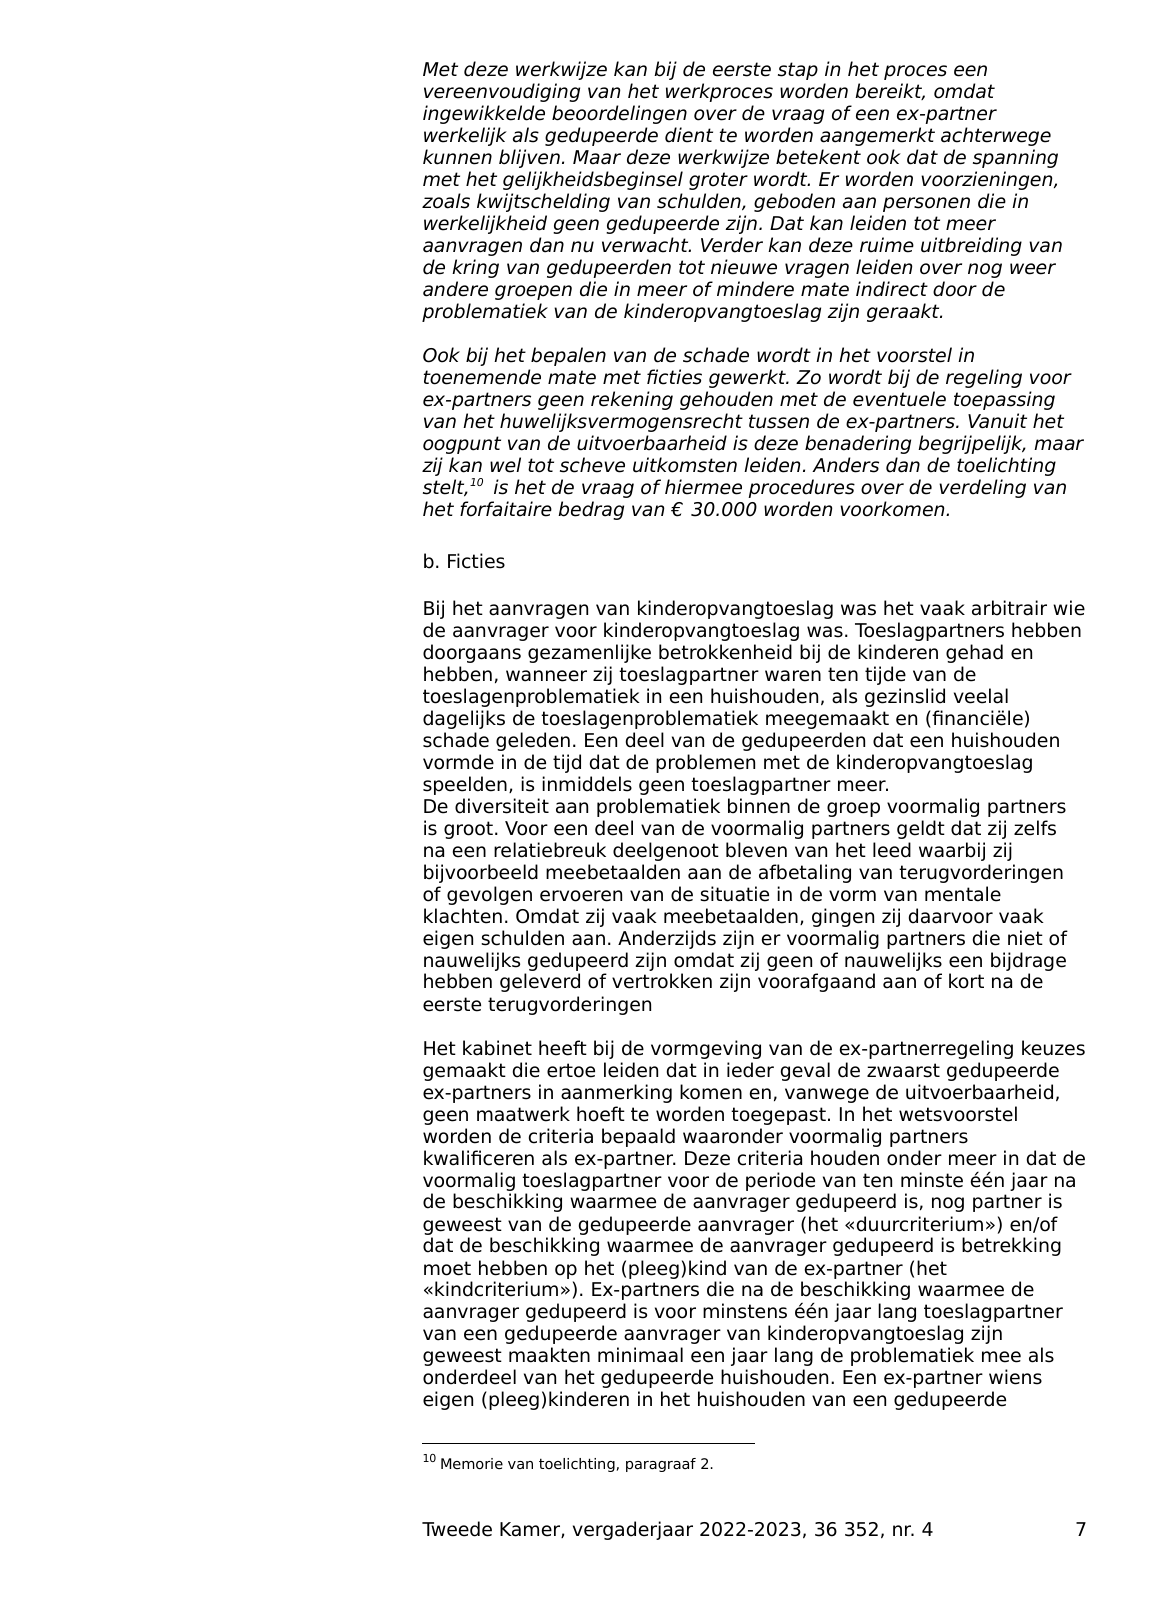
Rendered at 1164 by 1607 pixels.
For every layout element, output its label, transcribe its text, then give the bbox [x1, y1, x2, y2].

subtitle b. Ficties [422, 551, 1087, 573]
text Memorie van toelichting, paragraaf 2. [422, 1452, 1087, 1474]
text Het kabinet heeft bij de vormgeving van de ex-partnerregeling keuzes gemaakt die ertoe leiden dat in ieder geval de zwaarst gedupeerde ex-partners in aanmerking komen en, vanwege de uitvoerbaarheid, geen maatwerk hoeft te worden toegepast. In het wetsvoorstel worden de criteria bepaald waaronder voormalig partners kwalificeren als ex-partner. Deze criteria houden onder meer in dat de voormalig toeslagpartner voor de periode van ten minste één jaar na de beschikking waarmee de aanvrager gedupeerd is, nog partner is geweest van de gedupeerde aanvrager (het «duurcriterium») en/of dat de beschikking waarmee de aanvrager gedupeerd is betrekking moet hebben op het (pleeg)kind van de ex-partner (het «kindcriterium»). Ex-partners die na de beschikking waarmee de aanvrager gedupeerd is voor minstens één jaar lang toeslagpartner van een gedupeerde aanvrager van kinderopvangtoeslag zijn geweest maakten minimaal een jaar lang de problematiek mee als onderdeel van het gedupeerde huishouden. Een ex-partner wiens eigen (pleeg)kinderen in het huishouden van een gedupeerde [422, 1038, 1087, 1411]
text Bij het aanvragen van kinderopvangtoeslag was het vaak arbitrair wie de aanvrager voor kinderopvangtoeslag was. Toeslagpartners hebben doorgaans gezamenlijke betrokkenheid bij de kinderen gehad en hebben, wanneer zij toeslagpartner waren ten tijde van de toeslagenproblematiek in een huishouden, als gezinslid veelal dagelijks de toeslagenproblematiek meegemaakt en (financiële) schade geleden. Een deel van de gedupeerden dat een huishouden vormde in de tijd dat de problemen met de kinderopvangtoeslag speelden, is inmiddels geen toeslagpartner meer. [422, 598, 1087, 796]
text Ook bij het bepalen van de schade wordt in het voorstel in toenemende mate met ficties gewerkt. Zo wordt bij de regeling voor ex-partners geen rekening gehouden met de eventuele toepassing van het huwelijksvermogensrecht tussen de ex-partners. Vanuit het oogpunt van de uitvoerbaarheid is deze benadering begrijpelijk, maar zij kan wel tot scheve uitkomsten leiden. Anders dan de toelichting stelt, is het de vraag of hiermee procedures over de verdeling van het forfaitaire bedrag van € 30.000 worden voorkomen. [422, 345, 1087, 521]
text De diversiteit aan problematiek binnen de groep voormalig partners is groot. Voor een deel van de voormalig partners geldt dat zij zelfs na een relatiebreuk deelgenoot bleven van het leed waarbij zij bijvoorbeeld meebetaalden aan de afbetaling van terugvorderingen of gevolgen ervoeren van de situatie in de vorm van mentale klachten. Omdat zij vaak meebetaalden, gingen zij daarvoor vaak eigen schulden aan. Anderzijds zijn er voormalig partners die niet of nauwelijks gedupeerd zijn omdat zij geen of nauwelijks een bijdrage hebben geleverd of vertrokken zijn voorafgaand aan of kort na de eerste terugvorderingen [422, 796, 1087, 1015]
text Met deze werkwijze kan bij de eerste stap in het proces een vereenvoudiging van het werkproces worden bereikt, omdat ingewikkelde beoordelingen over de vraag of een ex-partner werkelijk als gedupeerde dient te worden aangemerkt achterwege kunnen blijven. Maar deze werkwijze betekent ook dat de spanning met het gelijkheidsbeginsel groter wordt. Er worden voorzieningen, zoals kwijtschelding van schulden, geboden aan personen die in werkelijkheid geen gedupeerde zijn. Dat kan leiden tot meer aanvragen dan nu verwacht. Verder kan deze ruime uitbreiding van de kring van gedupeerden tot nieuwe vragen leiden over nog weer andere groepen die in meer of mindere mate indirect door de problematiek van de kinderopvangtoeslag zijn geraakt. [422, 59, 1087, 323]
